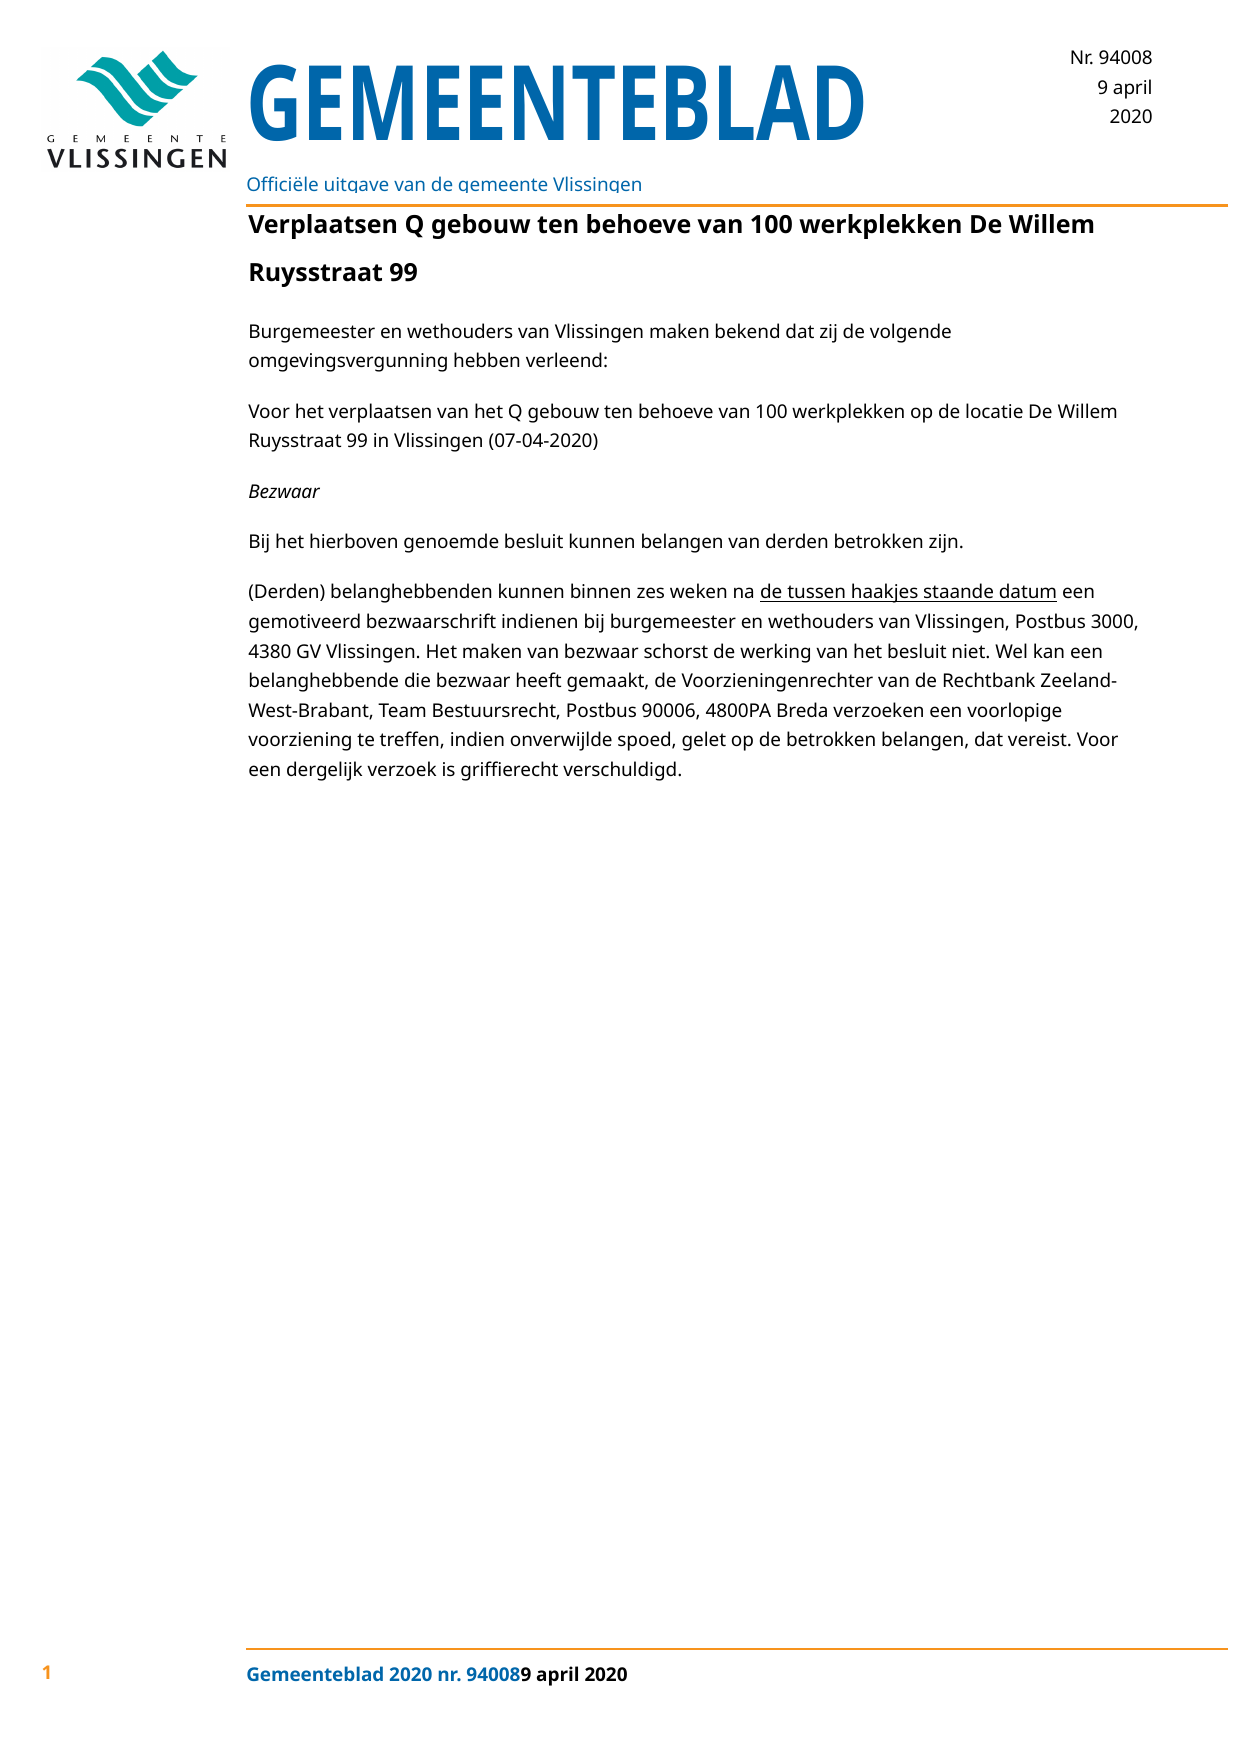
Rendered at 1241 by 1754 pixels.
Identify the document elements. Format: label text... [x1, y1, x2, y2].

text Burgemeester en wethouders van Vlissingen maken bekend dat zij de volgende omgevingsvergunning hebben verleend: [248, 318, 1152, 373]
picture [41, 47, 231, 172]
text Bezwaar [248, 478, 1152, 504]
text (Derden) belanghebbenden kunnen binnen zes weken na de tussen haakjes staande datum een gemotiveerd bezwaarschrift indienen bij burgemeester en wethouders van Vlissingen, Postbus 3000, 4380 GV Vlissingen. Het maken van bezwaar schorst de werking van het besluit niet. Wel kan een belanghebbende die bezwaar heeft gemaakt, de Voorzieningenrechter van de Rechtbank Zeeland-West-Brabant, Team Bestuursrecht, Postbus 90006, 4800PA Breda verzoeken een voorlopige voorziening te treffen, indien onverwijlde spoed, gelet op de betrokken belangen, dat vereist. Voor een dergelijk verzoek is griffierecht verschuldigd. [248, 579, 1152, 782]
text Verplaatsen Q gebouw ten behoeve van 100 werkplekken De Willem Ruysstraat 99 [248, 207, 1152, 288]
text Voor het verplaatsen van het Q gebouw ten behoeve van 100 werkplekken op de locatie De Willem Ruysstraat 99 in Vlissingen (07-04-2020) [248, 398, 1152, 453]
text Bij het hierboven genoemde besluit kunnen belangen van derden betrokken zijn. [248, 528, 1152, 554]
